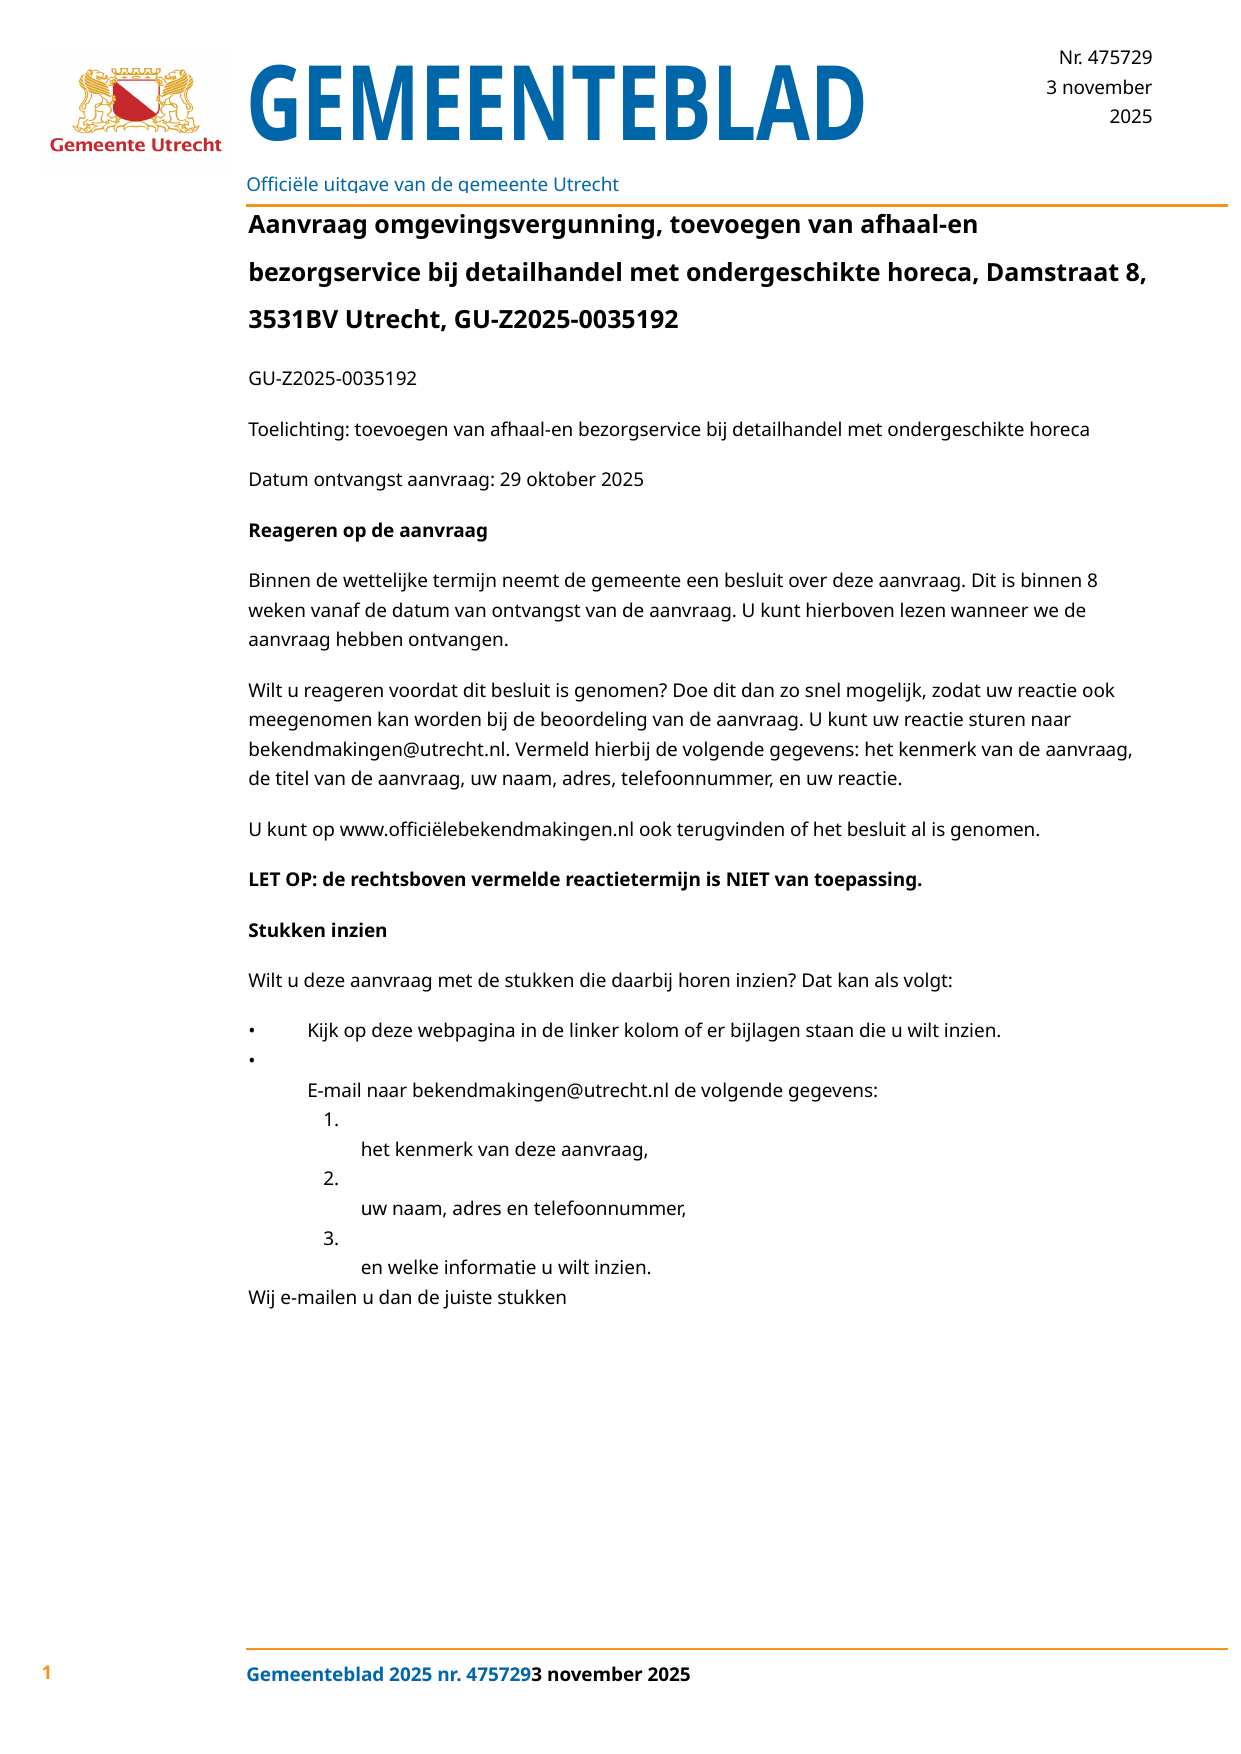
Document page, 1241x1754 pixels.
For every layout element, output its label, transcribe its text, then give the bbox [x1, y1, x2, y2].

text Datum ontvangst aanvraag: 29 oktober 2025 [248, 466, 1152, 492]
text Wij e-mailen u dan de juiste stukken [248, 1284, 1152, 1309]
text Aanvraag omgevingsvergunning, toevoegen van afhaal-en bezorgservice bij detailhandel met ondergeschikte horeca, Damstraat 8, 3531BV Utrecht, GU-Z2025-0035192 [248, 207, 1152, 336]
list uw naam, adres en telefoonnummer, [323, 1195, 1152, 1221]
text LET OP: de rechtsboven vermelde reactietermijn is NIET van toepassing. [248, 866, 1152, 892]
list Kijk op deze webpagina in de linker kolom of er bijlagen staan die u wilt inzien. [248, 1018, 1152, 1043]
list het kenmerk van deze aanvraag, [323, 1136, 1152, 1162]
list E-mail naar bekendmakingen@utrecht.nl de volgende gegevens: [248, 1077, 1152, 1102]
text GU-Z2025-0035192 [248, 366, 1152, 391]
list en welke informatie u wilt inzien. [323, 1254, 1152, 1280]
picture [41, 47, 231, 172]
text Stukken inzien [248, 917, 1152, 942]
text U kunt op www.officiëlebekendmakingen.nl ook terugvinden of het besluit al is genomen. [248, 816, 1152, 842]
text Wilt u reageren voordat dit besluit is genomen? Doe dit dan zo snel mogelijk, zodat uw reactie ook meegenomen kan worden bij de beoordeling van de aanvraag. U kunt uw reactie sturen naar bekendmakingen@utrecht.nl. Vermeld hierbij de volgende gegevens: het kenmerk van de aanvraag, de titel van de aanvraag, uw naam, adres, telefoonnummer, en uw reactie. [248, 677, 1152, 791]
text Binnen de wettelijke termijn neemt de gemeente een besluit over deze aanvraag. Dit is binnen 8 weken vanaf de datum van ontvangst van de aanvraag. U kunt hierboven lezen wanneer we de aanvraag hebben ontvangen. [248, 567, 1152, 652]
text Reageren op de aanvraag [248, 517, 1152, 542]
text Wilt u deze aanvraag met de stukken die daarbij horen inzien? Dat kan als volgt: [248, 967, 1152, 993]
text Toelichting: toevoegen van afhaal-en bezorgservice bij detailhandel met ondergeschikte horeca [248, 416, 1152, 442]
